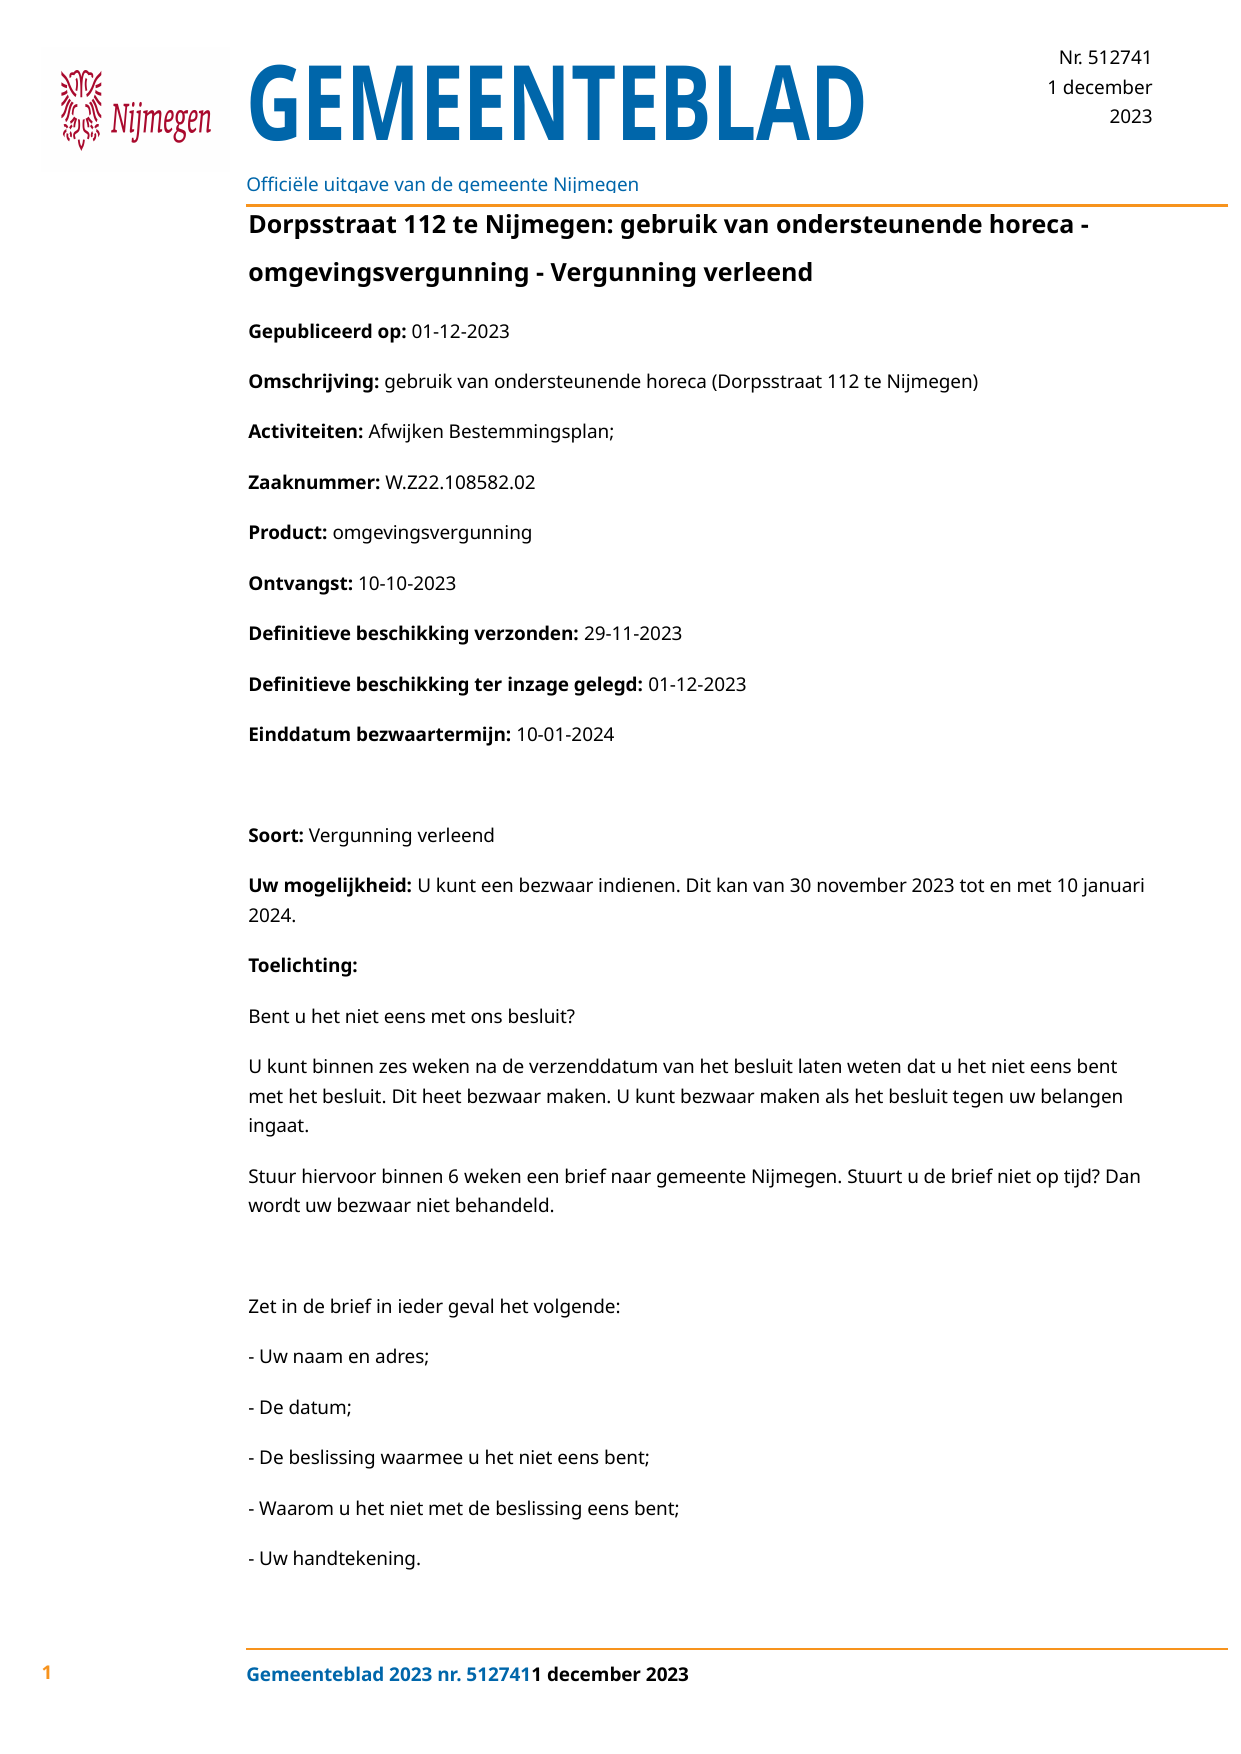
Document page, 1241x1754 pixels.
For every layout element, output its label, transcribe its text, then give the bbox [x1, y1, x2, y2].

text U kunt binnen zes weken na de verzenddatum van het besluit laten weten dat u het niet eens bent met het besluit. Dit heet bezwaar maken. U kunt bezwaar maken als het besluit tegen uw belangen ingaat. [248, 1053, 1152, 1138]
text Definitieve beschikking ter inzage gelegd: 01-12-2023 [248, 671, 1152, 697]
text Soort: Vergunning verleend [248, 822, 1152, 848]
text Uw mogelijkheid: U kunt een bezwaar indienen. Dit kan van 30 november 2023 tot en met 10 januari 2024. [248, 872, 1152, 928]
text Dorpsstraat 112 te Nijmegen: gebruik van ondersteunende horeca - omgevingsvergunning - Vergunning verleend [248, 207, 1152, 288]
text Gepubliceerd op: 01-12-2023 [248, 318, 1152, 344]
text - De datum; [248, 1394, 1152, 1420]
text - De beslissing waarmee u het niet eens bent; [248, 1444, 1152, 1470]
text Zaaknummer: W.Z22.108582.02 [248, 469, 1152, 495]
text Definitieve beschikking verzonden: 29-11-2023 [248, 620, 1152, 646]
text Einddatum bezwaartermijn: 10-01-2024 [248, 721, 1152, 747]
text Product: omgevingsvergunning [248, 519, 1152, 545]
text Zet in de brief in ieder geval het volgende: [248, 1293, 1152, 1319]
text Omschrijving: gebruik van ondersteunende horeca (Dorpsstraat 112 te Nijmegen) [248, 368, 1152, 394]
text Ontvangst: 10-10-2023 [248, 570, 1152, 596]
text Toelichting: [248, 952, 1152, 978]
picture [41, 47, 231, 172]
text - Waarom u het niet met de beslissing eens bent; [248, 1495, 1152, 1521]
text Activiteiten: Afwijken Bestemmingsplan; [248, 419, 1152, 444]
text - Uw naam en adres; [248, 1344, 1152, 1369]
text Stuur hiervoor binnen 6 weken een brief naar gemeente Nijmegen. Stuurt u de brief niet op tijd? Dan wordt uw bezwaar niet behandeld. [248, 1163, 1152, 1218]
text - Uw handtekening. [248, 1545, 1152, 1571]
text Bent u het niet eens met ons besluit? [248, 1003, 1152, 1029]
